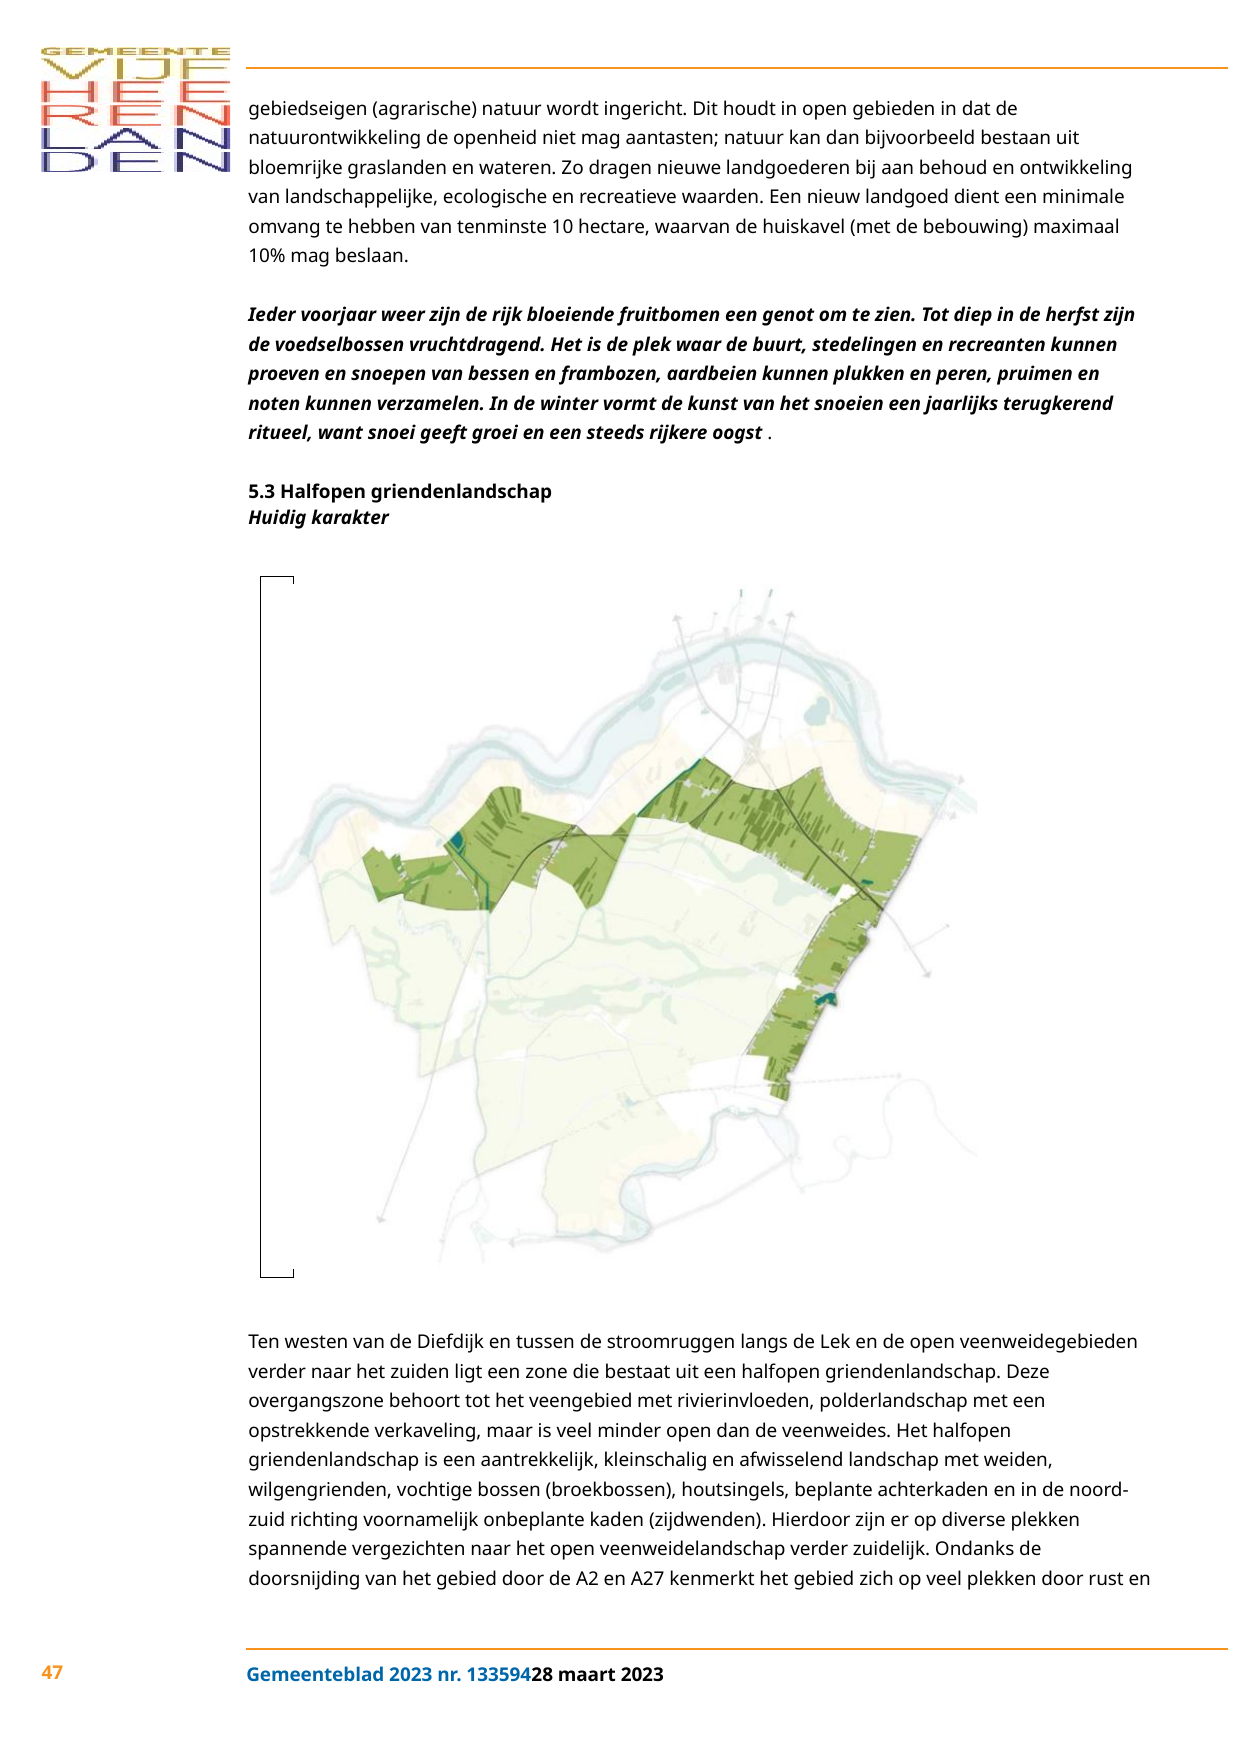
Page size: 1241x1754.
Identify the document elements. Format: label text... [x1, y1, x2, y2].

text 5.3 Halfopen griendenlandschap [248, 479, 1152, 504]
text Huidig karakter [248, 504, 1152, 530]
text Ten westen van de Diefdijk en tussen de stroomruggen langs de Lek en de open veenweidegebieden verder naar het zuiden ligt een zone die bestaat uit een halfopen griendenlandschap. Deze overgangszone behoort tot het veengebied met rivierinvloeden, polderlandschap met een opstrekkende verkaveling, maar is veel minder open dan de veenweides. Het halfopen griendenlandschap is een aantrekkelijk, kleinschalig en afwisselend landschap met weiden, wilgengrienden, vochtige bossen (broekbossen), houtsingels, beplante achterkaden en in de noord-zuid richting voornamelijk onbeplante kaden (zijdwenden). Hierdoor zijn er op diverse plekken spannende vergezichten naar het open veenweidelandschap verder zuidelijk. Ondanks de doorsnijding van het gebied door de A2 en A27 kenmerkt het gebied zich op veel plekken door rust en [248, 1328, 1152, 1591]
picture [41, 47, 231, 172]
picture [268, 584, 978, 1269]
text Ieder voorjaar weer zijn de rijk bloeiende fruitbomen een genot om te zien. Tot diep in de herfst zijn de voedselbossen vruchtdragend. Het is de plek waar de buurt, stedelingen en recreanten kunnen proeven en snoepen van bessen en frambozen, aardbeien kunnen plukken en peren, pruimen en noten kunnen verzamelen. In de winter vormt de kunst van het snoeien een jaarlijks terugkerend ritueel, want snoei geeft groei en een steeds rijkere oogst . [248, 301, 1152, 445]
table_header gebiedseigen (agrarische) natuur wordt ingericht. Dit houdt in open gebieden in dat de natuurontwikkeling de openheid niet mag aantasten; natuur kan dan bijvoorbeeld bestaan uit bloemrijke graslanden en wateren. Zo dragen nieuwe landgoederen bij aan behoud en ontwikkeling van landschappelijke, ecologische en recreatieve waarden. Een nieuw landgoed dient een minimale omvang te hebben van tenminste 10 hectare, waarvan de huiskavel (met de bebouwing) maximaal 10% mag beslaan. [248, 95, 1152, 268]
